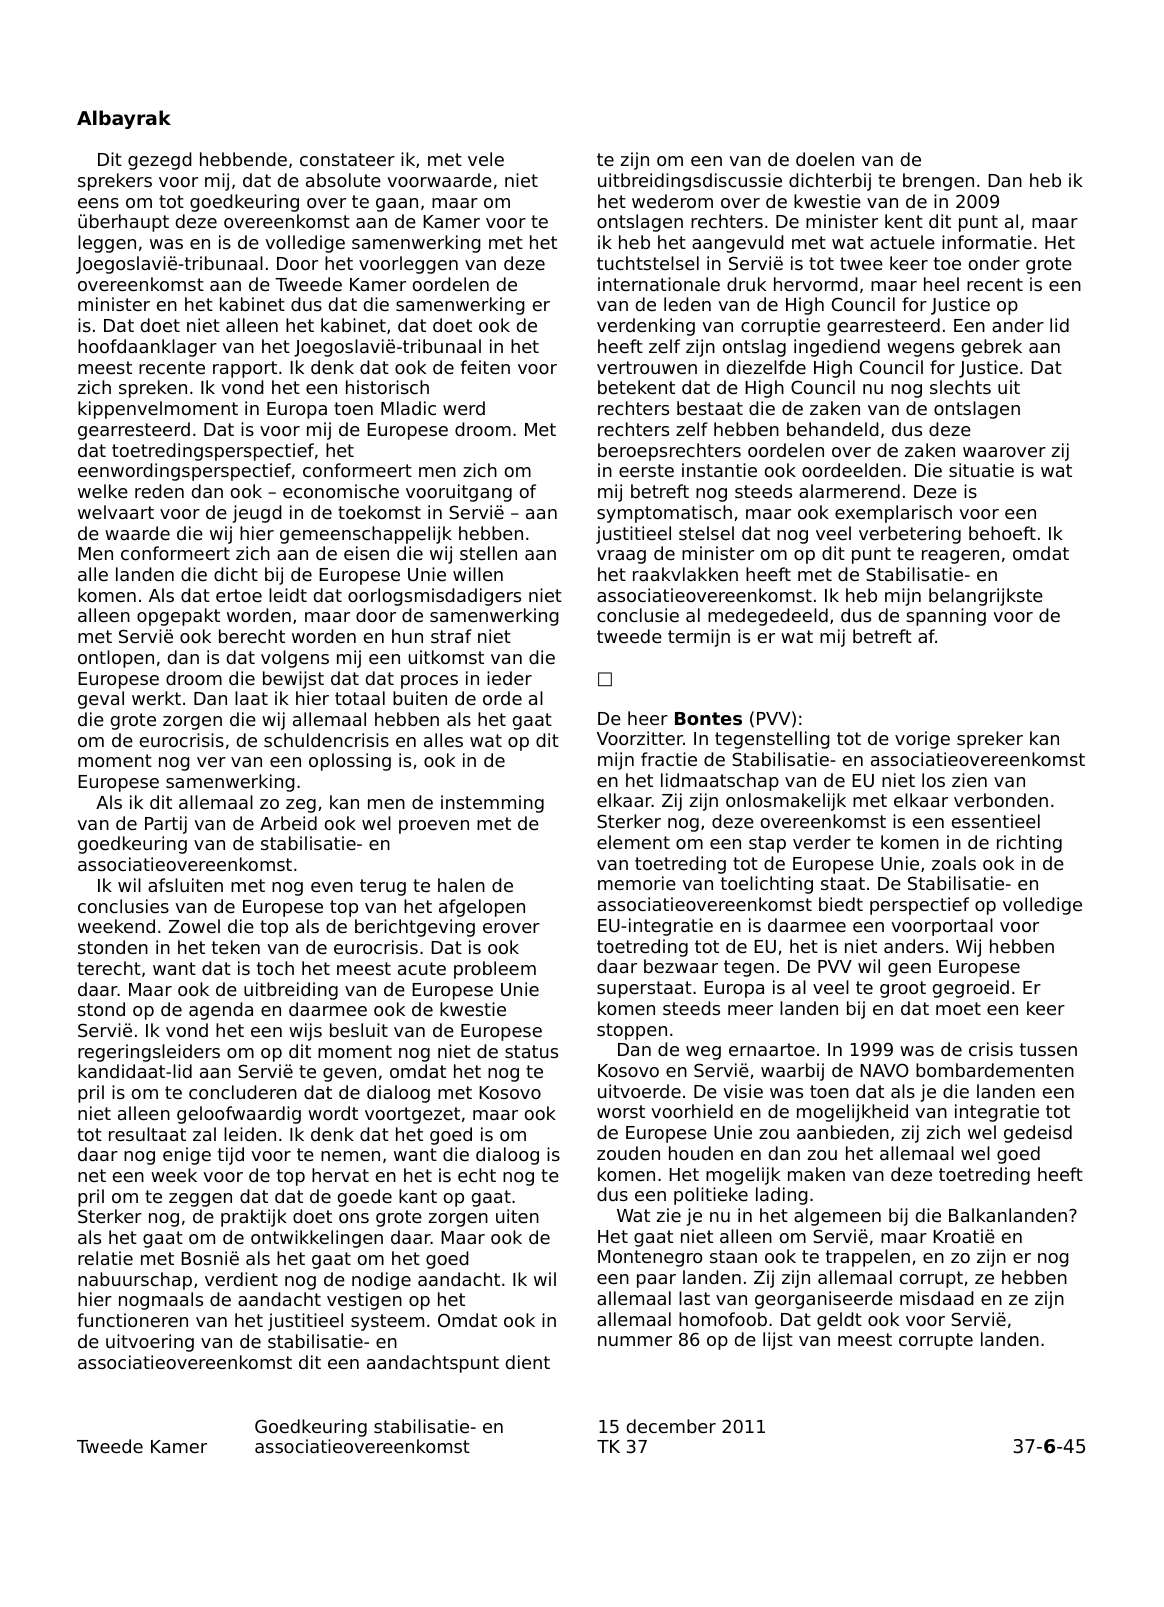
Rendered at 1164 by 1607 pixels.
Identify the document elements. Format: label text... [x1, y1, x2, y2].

text Voorzitter. In tegenstelling tot de vorige spreker kan mijn fractie de Stabilisatie- en associatieovereenkomst en het lidmaatschap van de EU niet los zien van elkaar. Zij zijn onlosmakelijk met elkaar verbonden. Sterker nog, deze overeenkomst is een essentieel element om een stap verder te komen in de richting van toetreding tot de Europese Unie, zoals ook in de memorie van toelichting staat. De Stabilisatie- en associatieovereenkomst biedt perspectief op volledige EU-integratie en is daarmee een voorportaal voor toetreding tot de EU, het is niet anders. Wij hebben daar bezwaar tegen. De PVV wil geen Europese superstaat. Europa is al veel te groot gegroeid. Er komen steeds meer landen bij en dat moet een keer stoppen. [596, 729, 1087, 1040]
text Ik wil afsluiten met nog even terug te halen de conclusies van de Europese top van het afgelopen weekend. Zowel die top als de berichtgeving erover stonden in het teken van de eurocrisis. Dat is ook terecht, want dat is toch het meest acute probleem daar. Maar ook de uitbreiding van de Europese Unie stond op de agenda en daarmee ook de kwestie Servië. Ik vond het een wijs besluit van de Europese regeringsleiders om op dit moment nog niet de status kandidaat-lid aan Servië te geven, omdat het nog te pril is om te concluderen dat de dialoog met Kosovo niet alleen geloofwaardig wordt voortgezet, maar ook tot resultaat zal leiden. Ik denk dat het goed is om daar nog enige tijd voor te nemen, want die dialoog is net een week voor de top hervat en het is echt nog te pril om te zeggen dat dat de goede kant op gaat. Sterker nog, de praktijk doet ons grote zorgen uiten als het gaat om de ontwikkelingen daar. Maar ook de relatie met Bosnië als het gaat om het goed nabuurschap, verdient nog de nodige aandacht. Ik wil hier nogmaals de aandacht vestigen op het functioneren van het justitieel systeem. Omdat ook in de uitvoering van de stabilisatie- en associatieovereenkomst dit een aandachtspunt dient [77, 876, 567, 1373]
text De heer Bontes (PVV): [596, 708, 1087, 729]
text Als ik dit allemaal zo zeg, kan men de instemming van de Partij van de Arbeid ook wel proeven met de goedkeuring van de stabilisatie- en associatieovereenkomst. [77, 793, 567, 876]
text Wat zie je nu in het algemeen bij die Balkanlanden? Het gaat niet alleen om Servië, maar Kroatië en Montenegro staan ook te trappelen, en zo zijn er nog een paar landen. Zij zijn allemaal corrupt, ze hebben allemaal last van georganiseerde misdaad en ze zijn allemaal homofoob. Dat geldt ook voor Servië, nummer 86 op de lijst van meest corrupte landen. [596, 1206, 1087, 1351]
text Dit gezegd hebbende, constateer ik, met vele sprekers voor mij, dat de absolute voorwaarde, niet eens om tot goedkeuring over te gaan, maar om überhaupt deze overeenkomst aan de Kamer voor te leggen, was en is de volledige samenwerking met het Joegoslavië-tribunaal. Door het voorleggen van deze overeenkomst aan de Tweede Kamer oordelen de minister en het kabinet dus dat die samenwerking er is. Dat doet niet alleen het kabinet, dat doet ook de hoofdaanklager van het Joegoslavië-tribunaal in het meest recente rapport. Ik denk dat ook de feiten voor zich spreken. Ik vond het een historisch kippenvelmoment in Europa toen Mladic werd gearresteerd. Dat is voor mij de Europese droom. Met dat toetredingsperspectief, het eenwordingsperspectief, conformeert men zich om welke reden dan ook – economische vooruitgang of welvaart voor de jeugd in de toekomst in Servië – aan de waarde die wij hier gemeenschappelijk hebben. Men conformeert zich aan de eisen die wij stellen aan alle landen die dicht bij de Europese Unie willen komen. Als dat ertoe leidt dat oorlogsmisdadigers niet alleen opgepakt worden, maar door de samenwerking met Servië ook berecht worden en hun straf niet ontlopen, dan is dat volgens mij een uitkomst van die Europese droom die bewijst dat dat proces in ieder geval werkt. Dan laat ik hier totaal buiten de orde al die grote zorgen die wij allemaal hebben als het gaat om de eurocrisis, de schuldencrisis en alles wat op dit moment nog ver van een oplossing is, ook in de Europese samenwerking. [77, 150, 567, 793]
text te zijn om een van de doelen van de uitbreidingsdiscussie dichterbij te brengen. Dan heb ik het wederom over de kwestie van de in 2009 ontslagen rechters. De minister kent dit punt al, maar ik heb het aangevuld met wat actuele informatie. Het tuchtstelsel in Servië is tot twee keer toe onder grote internationale druk hervormd, maar heel recent is een van de leden van de High Council for Justice op verdenking van corruptie gearresteerd. Een ander lid heeft zelf zijn ontslag ingediend wegens gebrek aan vertrouwen in diezelfde High Council for Justice. Dat betekent dat de High Council nu nog slechts uit rechters bestaat die de zaken van de ontslagen rechters zelf hebben behandeld, dus deze beroepsrechters oordelen over de zaken waarover zij in eerste instantie ook oordeelden. Die situatie is wat mij betreft nog steeds alarmerend. Deze is symptomatisch, maar ook exemplarisch voor een justitieel stelsel dat nog veel verbetering behoeft. Ik vraag de minister om op dit punt te reageren, omdat het raakvlakken heeft met de Stabilisatie- en associatieovereenkomst. Ik heb mijn belangrijkste conclusie al medegedeeld, dus de spanning voor de tweede termijn is er wat mij betreft af. [596, 150, 1087, 648]
text Dan de weg ernaartoe. In 1999 was de crisis tussen Kosovo en Servië, waarbij de NAVO bombardementen uitvoerde. De visie was toen dat als je die landen een worst voorhield en de mogelijkheid van integratie tot de Europese Unie zou aanbieden, zij zich wel gedeisd zouden houden en dan zou het allemaal wel goed komen. Het mogelijk maken van deze toetreding heeft dus een politieke lading. [596, 1040, 1087, 1206]
text □ [596, 668, 1087, 688]
